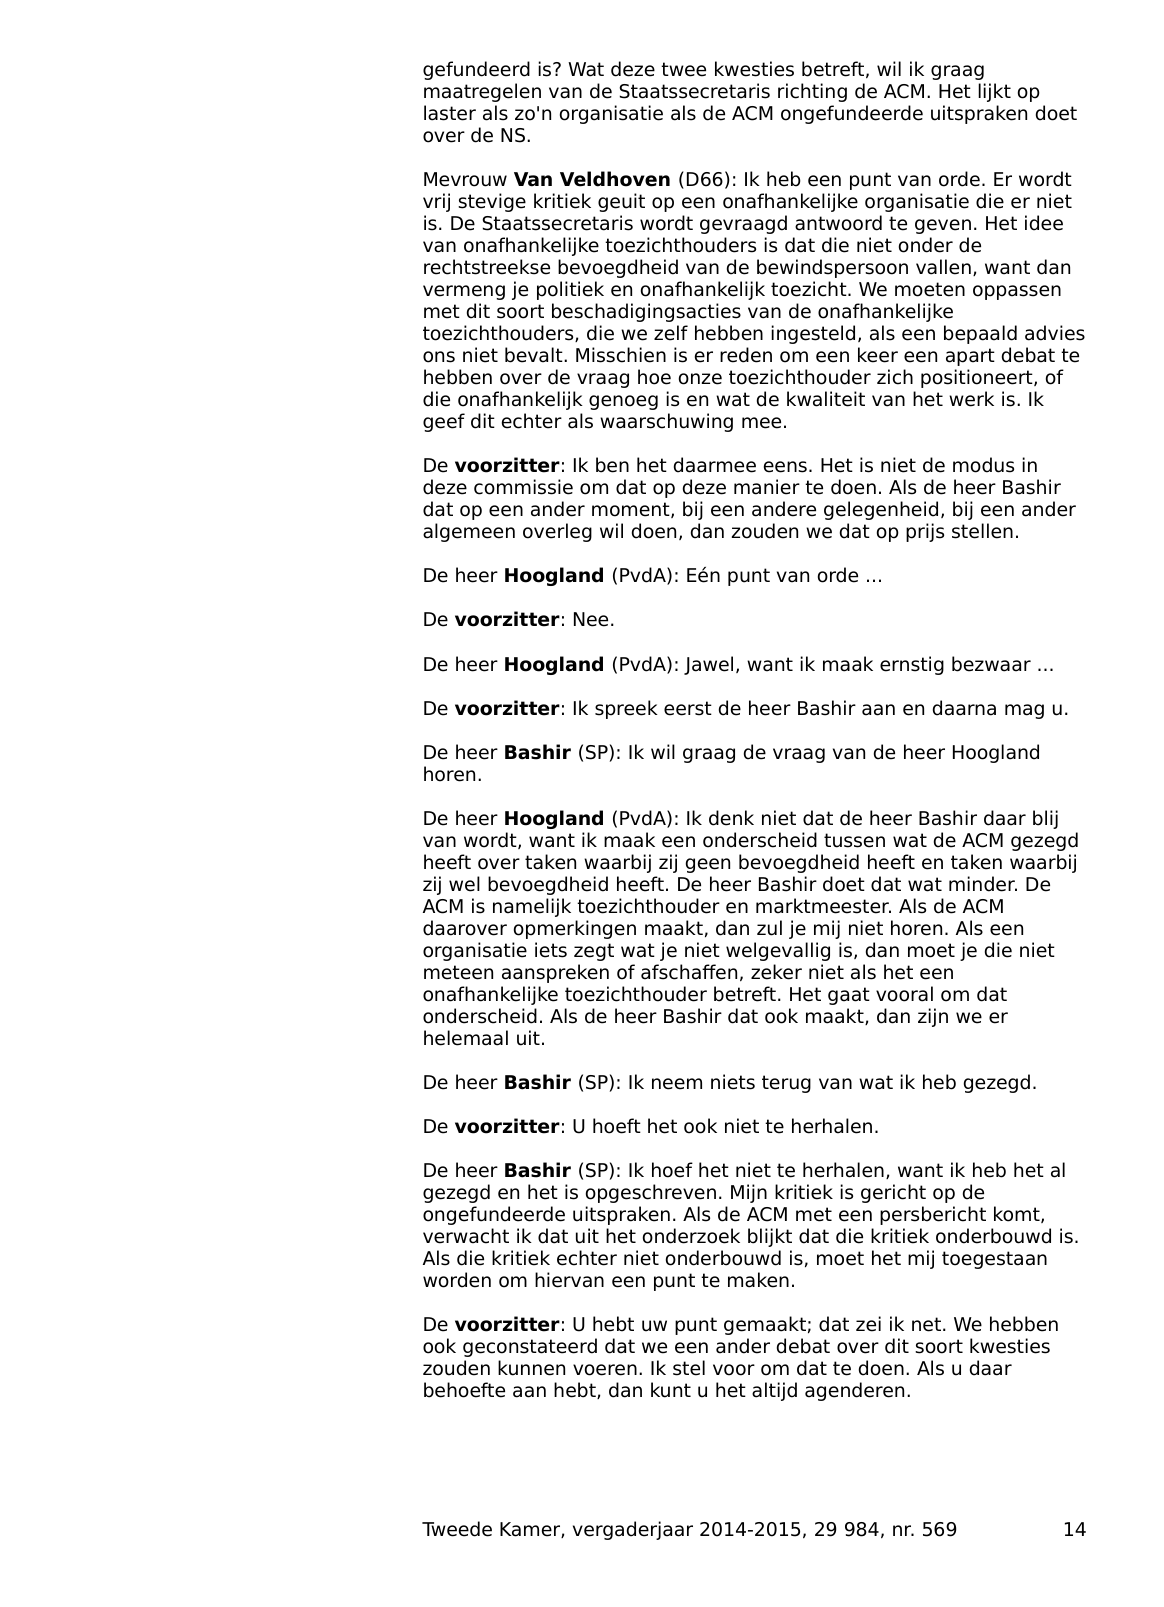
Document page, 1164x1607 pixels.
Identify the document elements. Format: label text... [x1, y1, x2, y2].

text De voorzitter: Ik spreek eerst de heer Bashir aan en daarna mag u. [422, 698, 1087, 720]
text De heer Bashir (SP): Ik neem niets terug van wat ik heb gezegd. [422, 1072, 1087, 1094]
text De voorzitter: U hoeft het ook niet te herhalen. [422, 1116, 1087, 1138]
text De heer Hoogland (PvdA): Ik denk niet dat de heer Bashir daar blij van wordt, want ik maak een onderscheid tussen wat de ACM gezegd heeft over taken waarbij zij geen bevoegdheid heeft en taken waarbij zij wel bevoegdheid heeft. De heer Bashir doet dat wat minder. De ACM is namelijk toezichthouder en marktmeester. Als de ACM daarover opmerkingen maakt, dan zul je mij niet horen. Als een organisatie iets zegt wat je niet welgevallig is, dan moet je die niet meteen aanspreken of afschaffen, zeker niet als het een onafhankelijke toezichthouder betreft. Het gaat vooral om dat onderscheid. Als de heer Bashir dat ook maakt, dan zijn we er helemaal uit. [422, 808, 1087, 1050]
text gefundeerd is? Wat deze twee kwesties betreft, wil ik graag maatregelen van de Staatssecretaris richting de ACM. Het lijkt op laster als zo'n organisatie als de ACM ongefundeerde uitspraken doet over de NS. [422, 59, 1087, 147]
text De heer Hoogland (PvdA): Jawel, want ik maak ernstig bezwaar ... [422, 653, 1087, 676]
text De voorzitter: Nee. [422, 609, 1087, 631]
text De voorzitter: Ik ben het daarmee eens. Het is niet de modus in deze commissie om dat op deze manier te doen. Als de heer Bashir dat op een ander moment, bij een andere gelegenheid, bij een ander algemeen overleg wil doen, dan zouden we dat op prijs stellen. [422, 455, 1087, 543]
text De heer Bashir (SP): Ik hoef het niet te herhalen, want ik heb het al gezegd en het is opgeschreven. Mijn kritiek is gericht op de ongefundeerde uitspraken. Als de ACM met een persbericht komt, verwacht ik dat uit het onderzoek blijkt dat die kritiek onderbouwd is. Als die kritiek echter niet onderbouwd is, moet het mij toegestaan worden om hiervan een punt te maken. [422, 1160, 1087, 1292]
text De voorzitter: U hebt uw punt gemaakt; dat zei ik net. We hebben ook geconstateerd dat we een ander debat over dit soort kwesties zouden kunnen voeren. Ik stel voor om dat te doen. Als u daar behoefte aan hebt, dan kunt u het altijd agenderen. [422, 1314, 1087, 1402]
text Mevrouw Van Veldhoven (D66): Ik heb een punt van orde. Er wordt vrij stevige kritiek geuit op een onafhankelijke organisatie die er niet is. De Staatssecretaris wordt gevraagd antwoord te geven. Het idee van onafhankelijke toezichthouders is dat die niet onder de rechtstreekse bevoegdheid van de bewindspersoon vallen, want dan vermeng je politiek en onafhankelijk toezicht. We moeten oppassen met dit soort beschadigingsacties van de onafhankelijke toezichthouders, die we zelf hebben ingesteld, als een bepaald advies ons niet bevalt. Misschien is er reden om een keer een apart debat te hebben over de vraag hoe onze toezichthouder zich positioneert, of die onafhankelijk genoeg is en wat de kwaliteit van het werk is. Ik geef dit echter als waarschuwing mee. [422, 169, 1087, 433]
text De heer Bashir (SP): Ik wil graag de vraag van de heer Hoogland horen. [422, 742, 1087, 786]
text De heer Hoogland (PvdA): Eén punt van orde ... [422, 565, 1087, 587]
